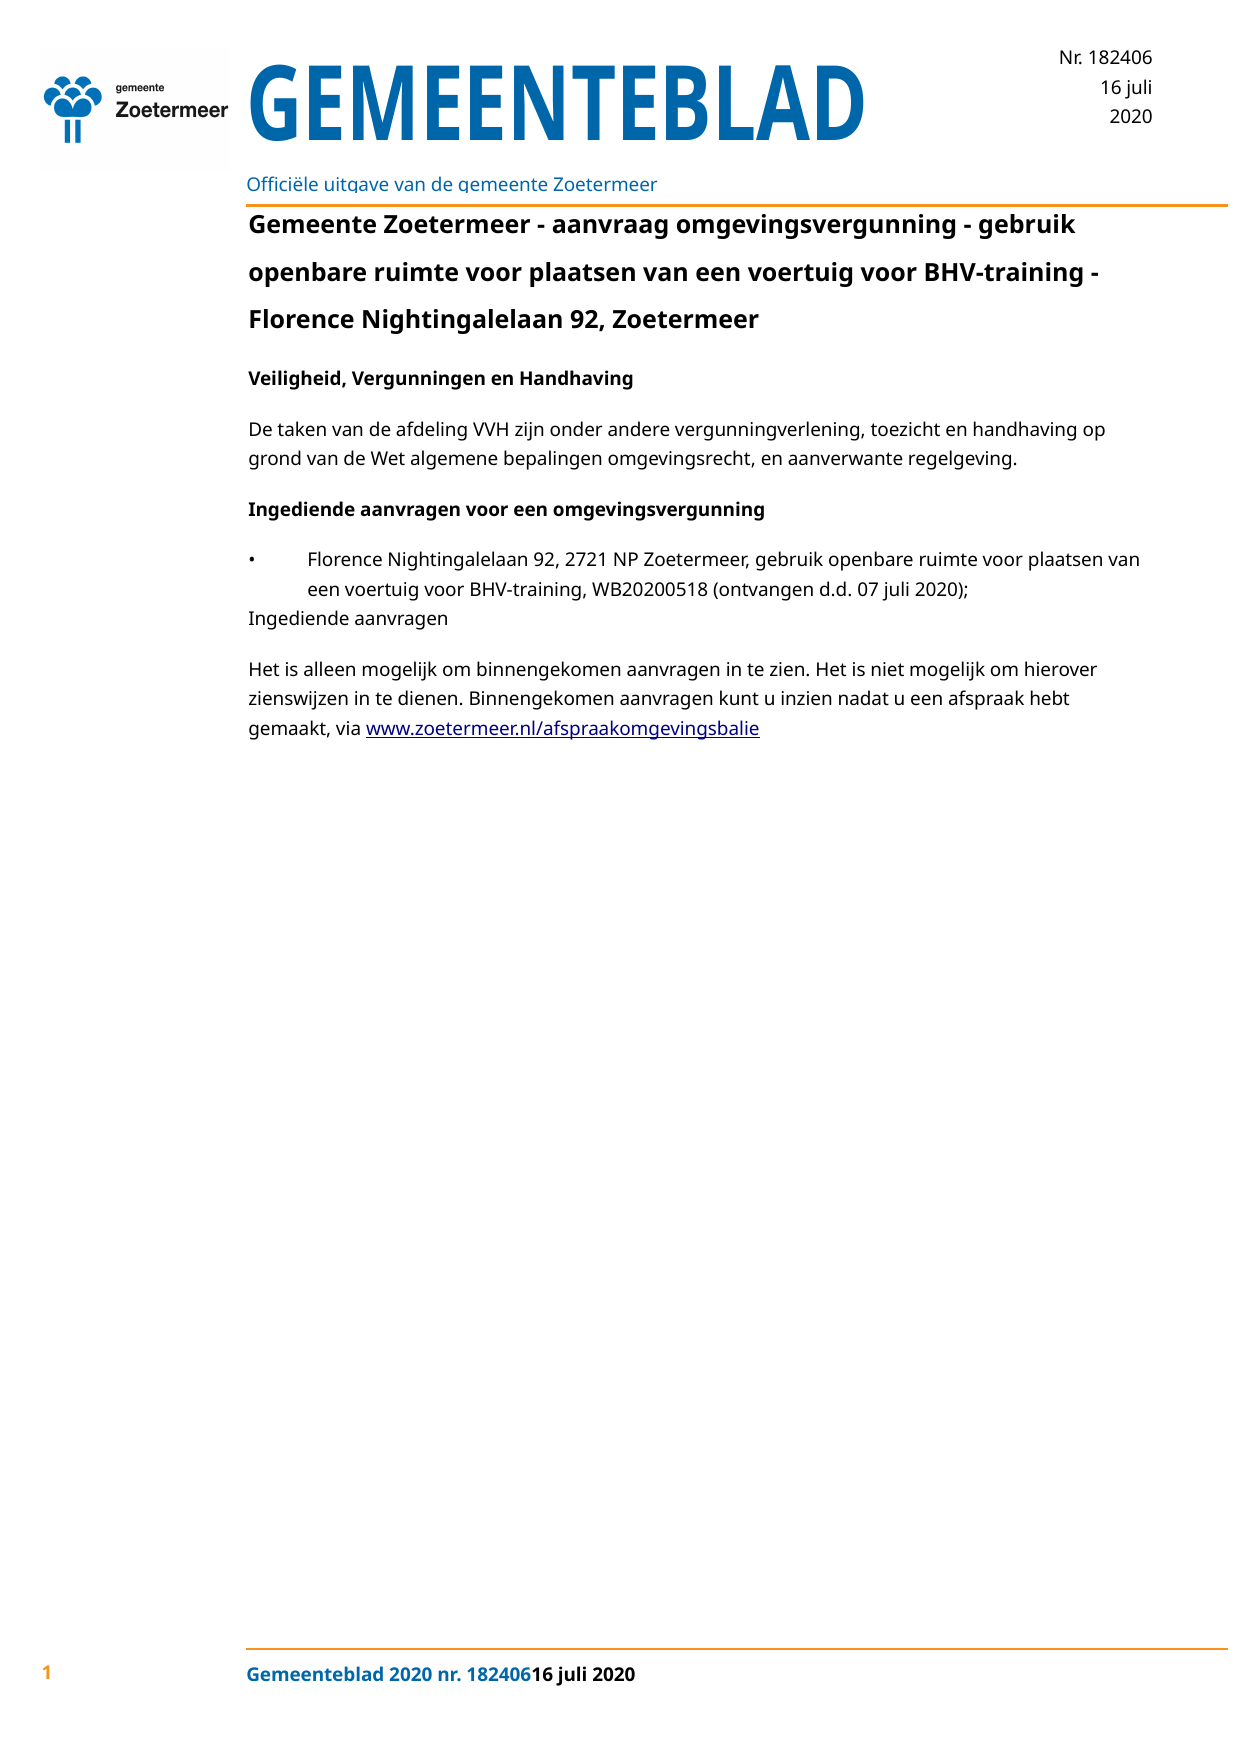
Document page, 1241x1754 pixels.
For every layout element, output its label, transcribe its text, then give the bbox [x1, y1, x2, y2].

picture [41, 47, 231, 172]
text Ingediende aanvragen [248, 606, 1152, 631]
text De taken van de afdeling VVH zijn onder andere vergunningverlening, toezicht en handhaving op grond van de Wet algemene bepalingen omgevingsrecht, en aanverwante regelgeving. [248, 416, 1152, 471]
list Florence Nightingalelaan 92, 2721 NP Zoetermeer, gebruik openbare ruimte voor plaatsen van een voertuig voor BHV-training, WB20200518 (ontvangen d.d. 07 juli 2020); [248, 546, 1152, 602]
text Gemeente Zoetermeer - aanvraag omgevingsvergunning - gebruik openbare ruimte voor plaatsen van een voertuig voor BHV-training - Florence Nightingalelaan 92, Zoetermeer [248, 207, 1152, 336]
text Het is alleen mogelijk om binnengekomen aanvragen in te zien. Het is niet mogelijk om hierover zienswijzen in te dienen. Binnengekomen aanvragen kunt u inzien nadat u een afspraak hebt gemaakt, via www.zoetermeer.nl/afspraakomgevingsbalie [248, 656, 1152, 741]
text Ingediende aanvragen voor een omgevingsvergunning [248, 496, 1152, 522]
text Veiligheid, Vergunningen en Handhaving [248, 366, 1152, 391]
